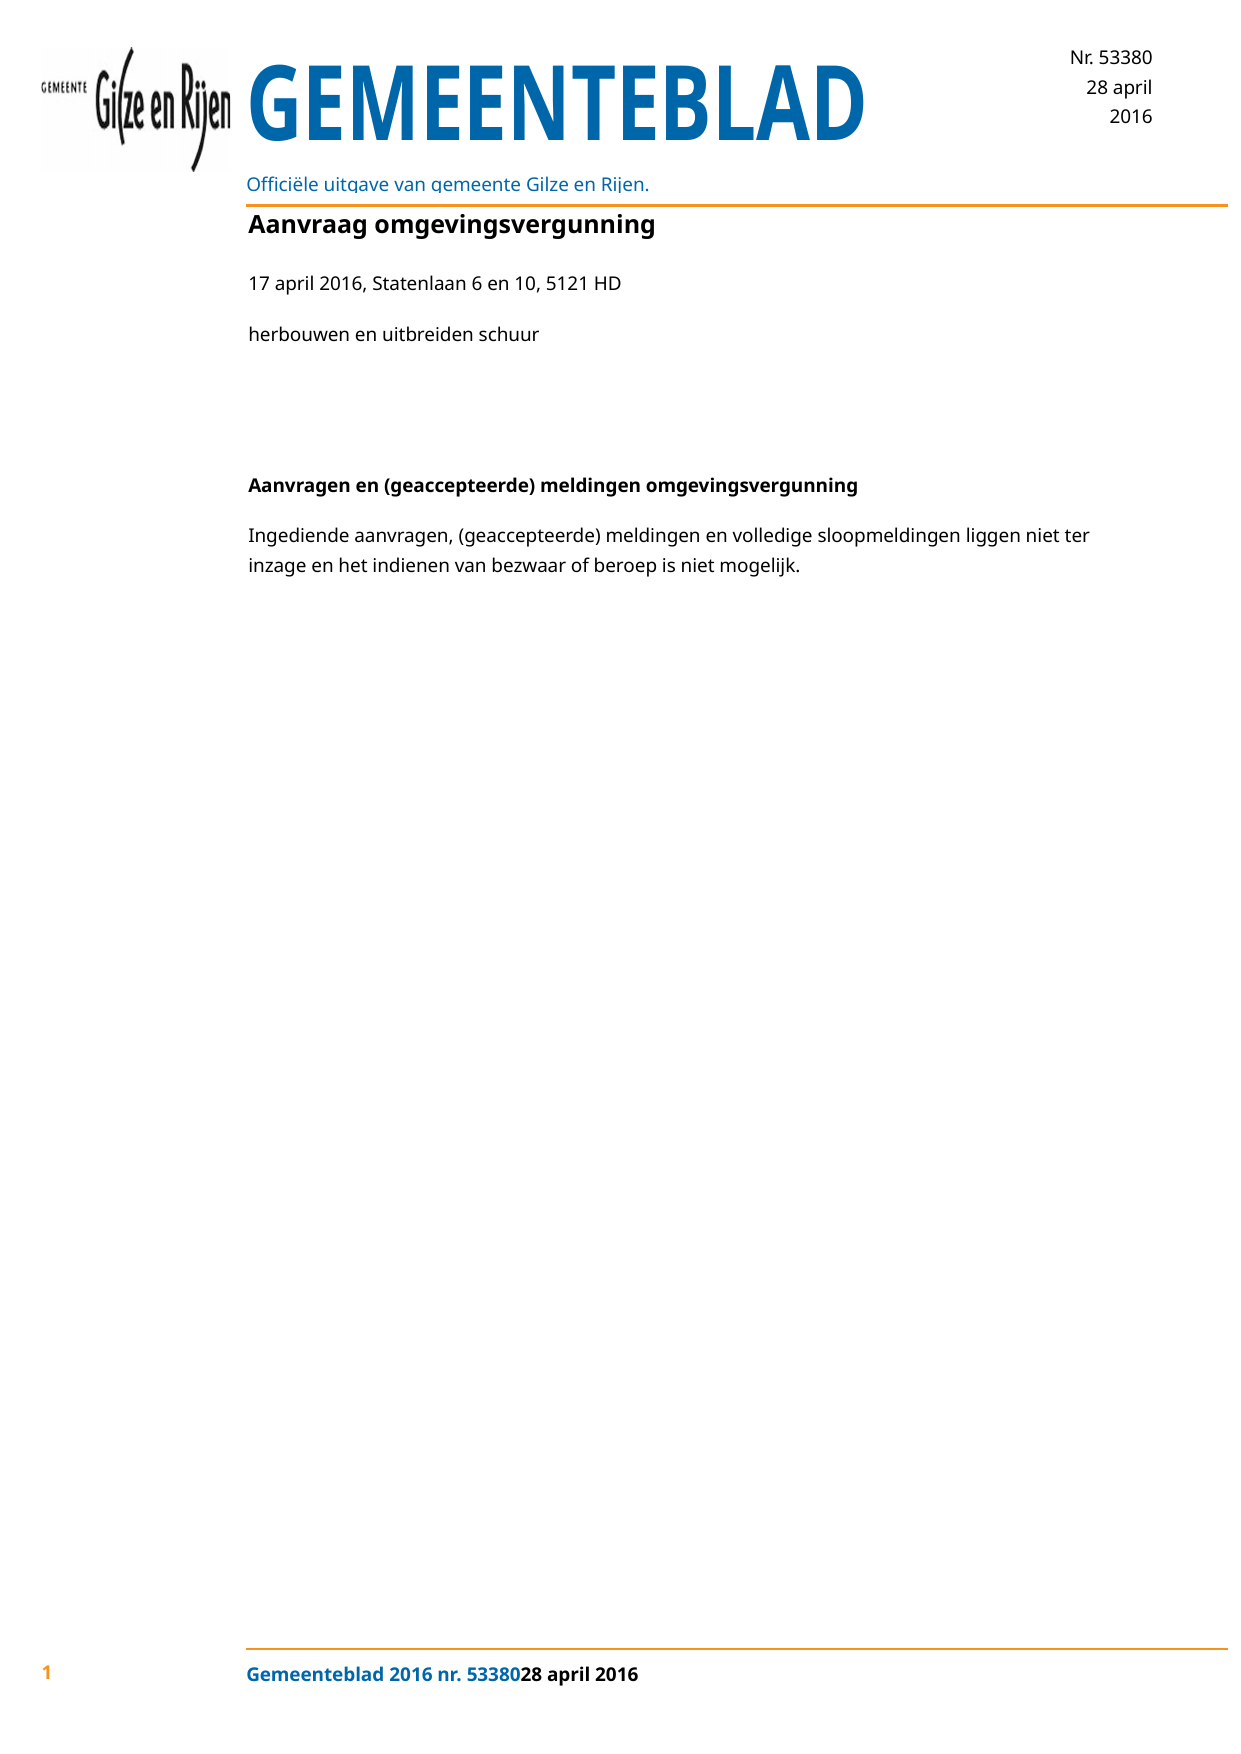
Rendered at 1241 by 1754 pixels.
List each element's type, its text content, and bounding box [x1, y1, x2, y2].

picture [41, 47, 231, 172]
text Aanvragen en (geaccepteerde) meldingen omgevingsvergunning [248, 472, 1152, 498]
text Ingediende aanvragen, (geaccepteerde) meldingen en volledige sloopmeldingen liggen niet ter inzage en het indienen van bezwaar of beroep is niet mogelijk. [248, 522, 1152, 578]
text herbouwen en uitbreiden schuur [248, 321, 1152, 346]
text Aanvraag omgevingsvergunning [248, 207, 1152, 241]
text 17 april 2016, Statenlaan 6 en 10, 5121 HD [248, 270, 1152, 296]
